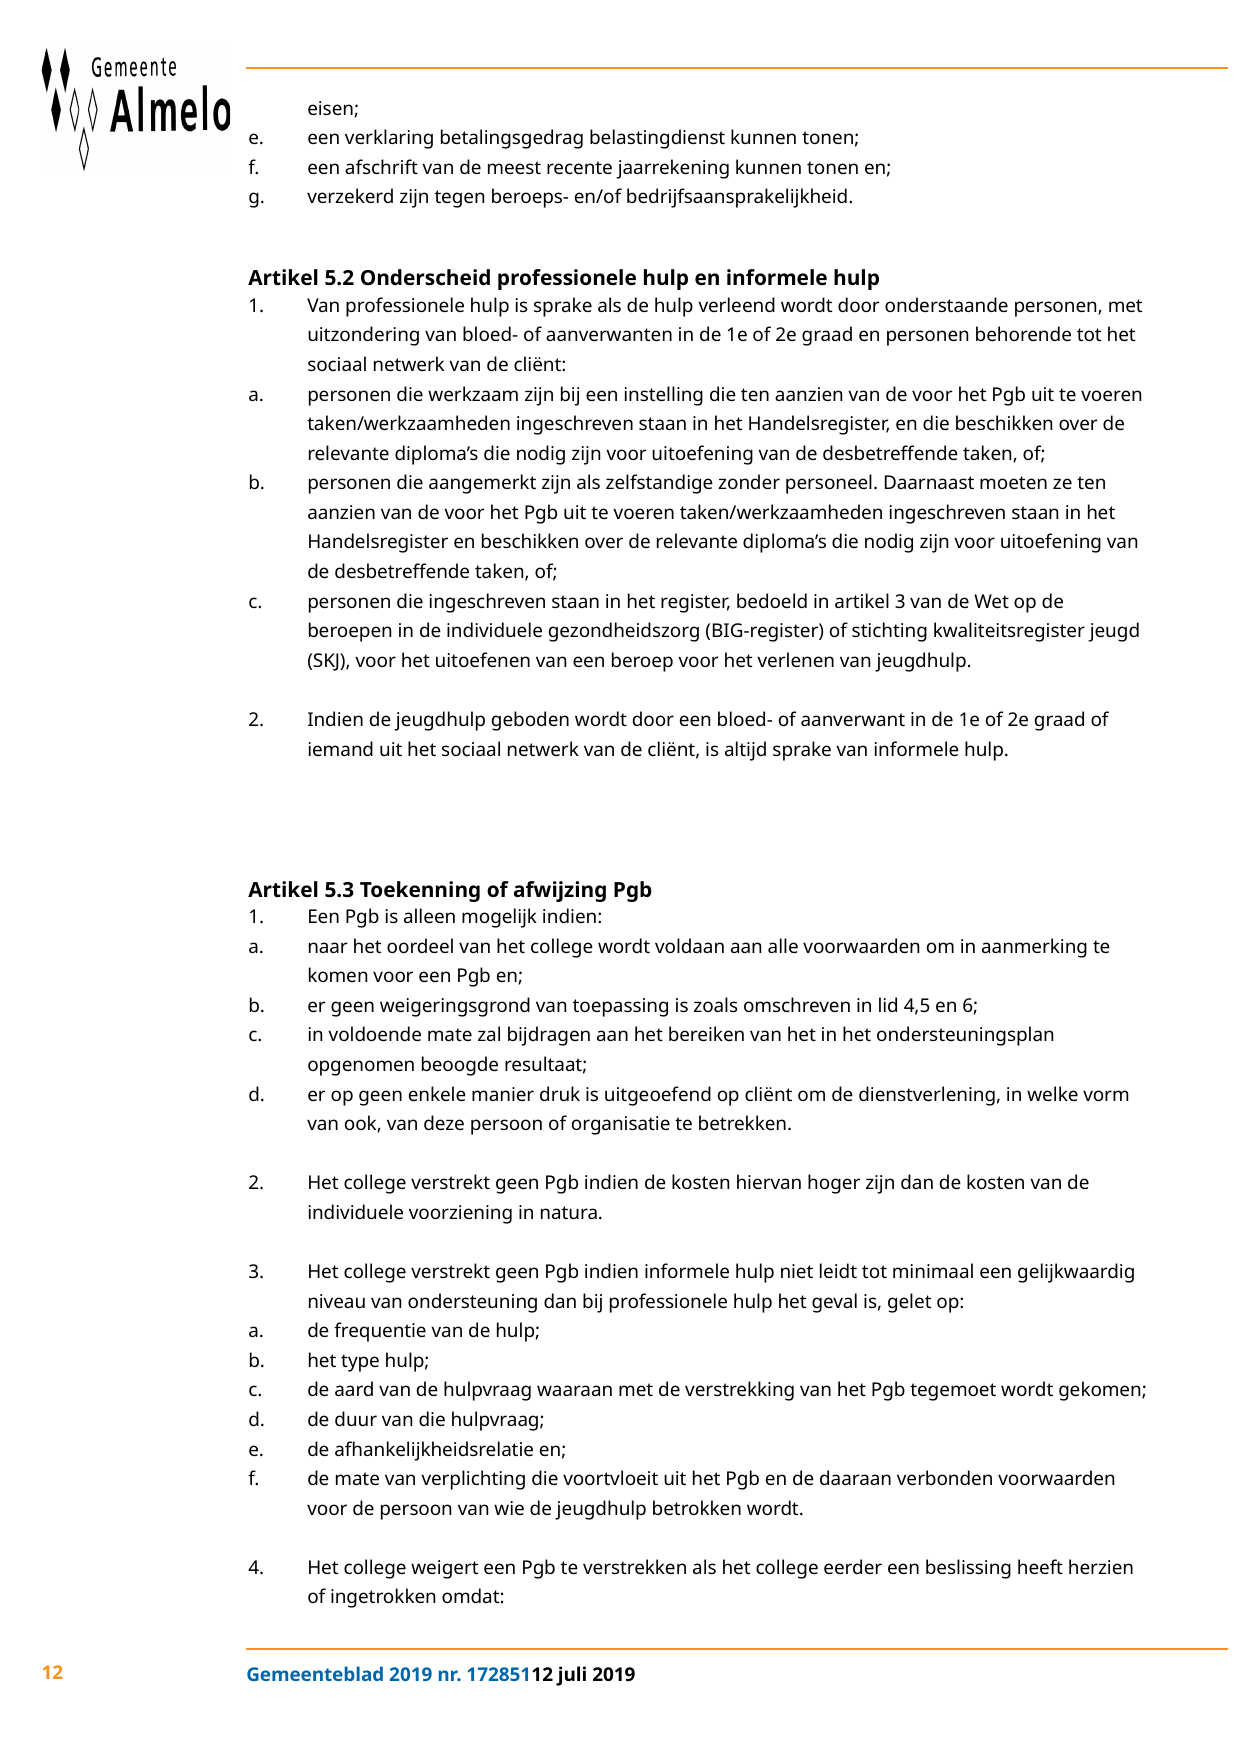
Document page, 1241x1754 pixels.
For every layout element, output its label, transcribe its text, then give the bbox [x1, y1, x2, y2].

list de frequentie van de hulp; [248, 1317, 1152, 1343]
list Indien de jeugdhulp geboden wordt door een bloed- of aanverwant in de 1e of 2e graad of iemand uit het sociaal netwerk van de cliënt, is altijd sprake van informele hulp. [248, 706, 1152, 761]
list de duur van die hulpvraag; [248, 1406, 1152, 1432]
list Het college verstrekt geen Pgb indien informele hulp niet leidt tot minimaal een gelijkwaardig niveau van ondersteuning dan bij professionele hulp het geval is, gelet op: [248, 1258, 1152, 1314]
list personen die ingeschreven staan in het register, bedoeld in artikel 3 van de Wet op de beroepen in de individuele gezondheidszorg (BIG-register) of stichting kwaliteitsregister jeugd (SKJ), voor het uitoefenen van een beroep voor het verlenen van jeugdhulp. [248, 588, 1152, 673]
list de aard van de hulpvraag waaraan met de verstrekking van het Pgb tegemoet wordt gekomen; [248, 1377, 1152, 1402]
text Artikel 5.2 Onderscheid professionele hulp en informele hulp [248, 263, 1152, 292]
list personen die aangemerkt zijn als zelfstandige zonder personeel. Daarnaast moeten ze ten aanzien van de voor het Pgb uit te voeren taken/werkzaamheden ingeschreven staan in het Handelsregister en beschikken over de relevante diploma’s die nodig zijn voor uitoefening van de desbetreffende taken, of; [248, 469, 1152, 584]
list een verklaring betalingsgedrag belastingdienst kunnen tonen; [248, 124, 1152, 150]
list Van professionele hulp is sprake als de hulp verleend wordt door onderstaande personen, met uitzondering van bloed- of aanverwanten in de 1e of 2e graad en personen behorende tot het sociaal netwerk van de cliënt: [248, 292, 1152, 377]
list de afhankelijkheidsrelatie en; [248, 1436, 1152, 1462]
list het type hulp; [248, 1347, 1152, 1373]
list naar het oordeel van het college wordt voldaan aan alle voorwaarden om in aanmerking te komen voor een Pgb en; [248, 933, 1152, 988]
list Een Pgb is alleen mogelijk indien: [248, 903, 1152, 929]
list verzekerd zijn tegen beroeps- en/of bedrijfsaansprakelijkheid. [248, 183, 1152, 209]
list Het college verstrekt geen Pgb indien de kosten hiervan hoger zijn dan de kosten van de individuele voorziening in natura. [248, 1169, 1152, 1225]
text Artikel 5.3 Toekenning of afwijzing Pgb [248, 875, 1152, 903]
list er geen weigeringsgrond van toepassing is zoals omschreven in lid 4,5 en 6; [248, 992, 1152, 1018]
list eisen; [248, 95, 1152, 121]
list personen die werkzaam zijn bij een instelling die ten aanzien van de voor het Pgb uit te voeren taken/werkzaamheden ingeschreven staan in het Handelsregister, en die beschikken over de relevante diploma’s die nodig zijn voor uitoefening van de desbetreffende taken, of; [248, 381, 1152, 466]
list een afschrift van de meest recente jaarrekening kunnen tonen en; [248, 154, 1152, 180]
list Het college weigert een Pgb te verstrekken als het college eerder een beslissing heeft herzien of ingetrokken omdat: [248, 1554, 1152, 1609]
list er op geen enkele manier druk is uitgeoefend op cliënt om de dienstverlening, in welke vorm van ook, van deze persoon of organisatie te betrekken. [248, 1081, 1152, 1136]
picture [41, 47, 231, 172]
list de mate van verplichting die voortvloeit uit het Pgb en de daaraan verbonden voorwaarden voor de persoon van wie de jeugdhulp betrokken wordt. [248, 1465, 1152, 1521]
list in voldoende mate zal bijdragen aan het bereiken van het in het ondersteuningsplan opgenomen beoogde resultaat; [248, 1022, 1152, 1077]
